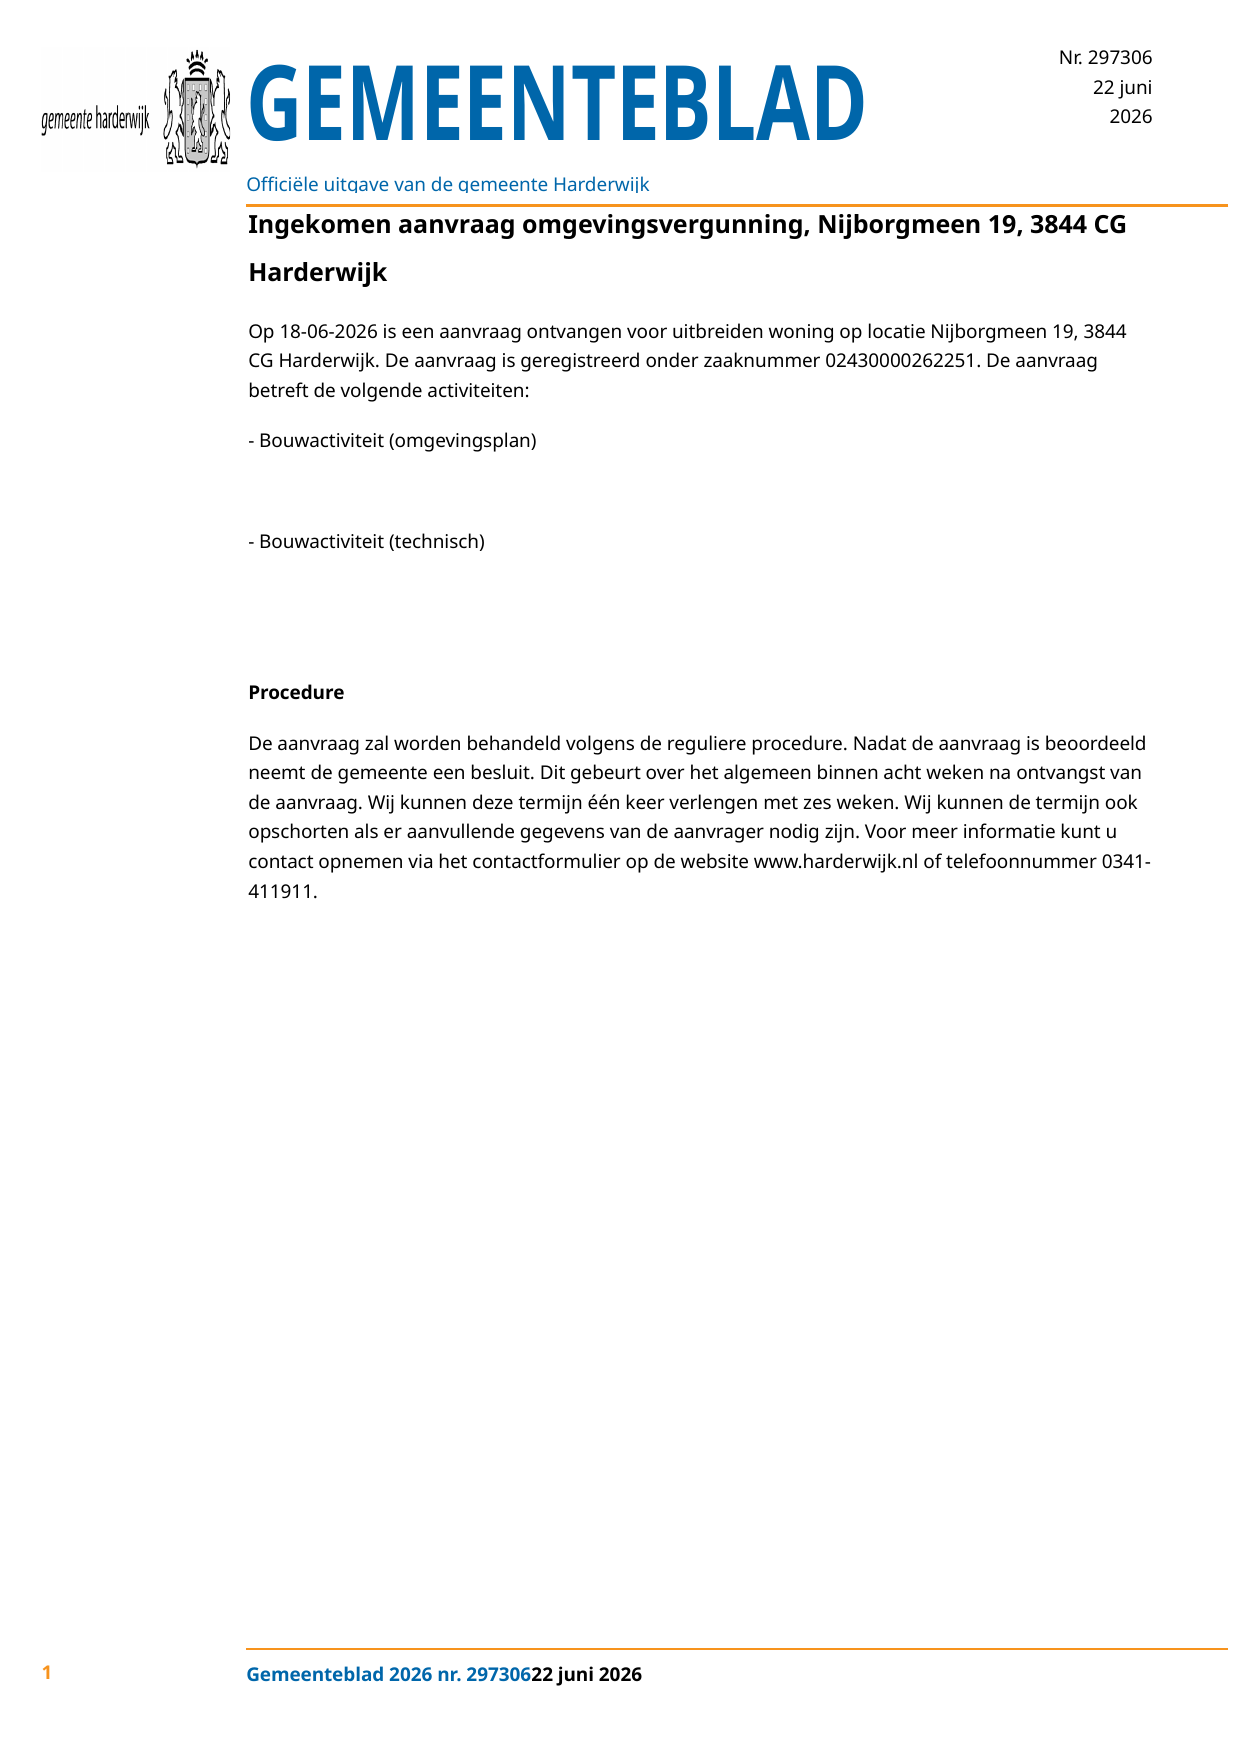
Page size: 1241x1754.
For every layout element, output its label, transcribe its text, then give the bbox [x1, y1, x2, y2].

picture [41, 47, 231, 172]
text De aanvraag zal worden behandeld volgens de reguliere procedure. Nadat de aanvraag is beoordeeld neemt de gemeente een besluit. Dit gebeurt over het algemeen binnen acht weken na ontvangst van de aanvraag. Wij kunnen deze termijn één keer verlengen met zes weken. Wij kunnen de termijn ook opschorten als er aanvullende gegevens van de aanvrager nodig zijn. Voor meer informatie kunt u contact opnemen via het contactformulier op de website www.harderwijk.nl of telefoonnummer 0341-411911. [248, 730, 1152, 904]
text - Bouwactiviteit (technisch) [248, 528, 1152, 554]
text Procedure [248, 679, 1152, 705]
text - Bouwactiviteit (omgevingsplan) [248, 427, 1152, 453]
text Ingekomen aanvraag omgevingsvergunning, Nijborgmeen 19, 3844 CG Harderwijk [248, 207, 1152, 288]
text Op 18-06-2026 is een aanvraag ontvangen voor uitbreiden woning op locatie Nijborgmeen 19, 3844 CG Harderwijk. De aanvraag is geregistreerd onder zaaknummer 02430000262251. De aanvraag betreft de volgende activiteiten: [248, 318, 1152, 403]
